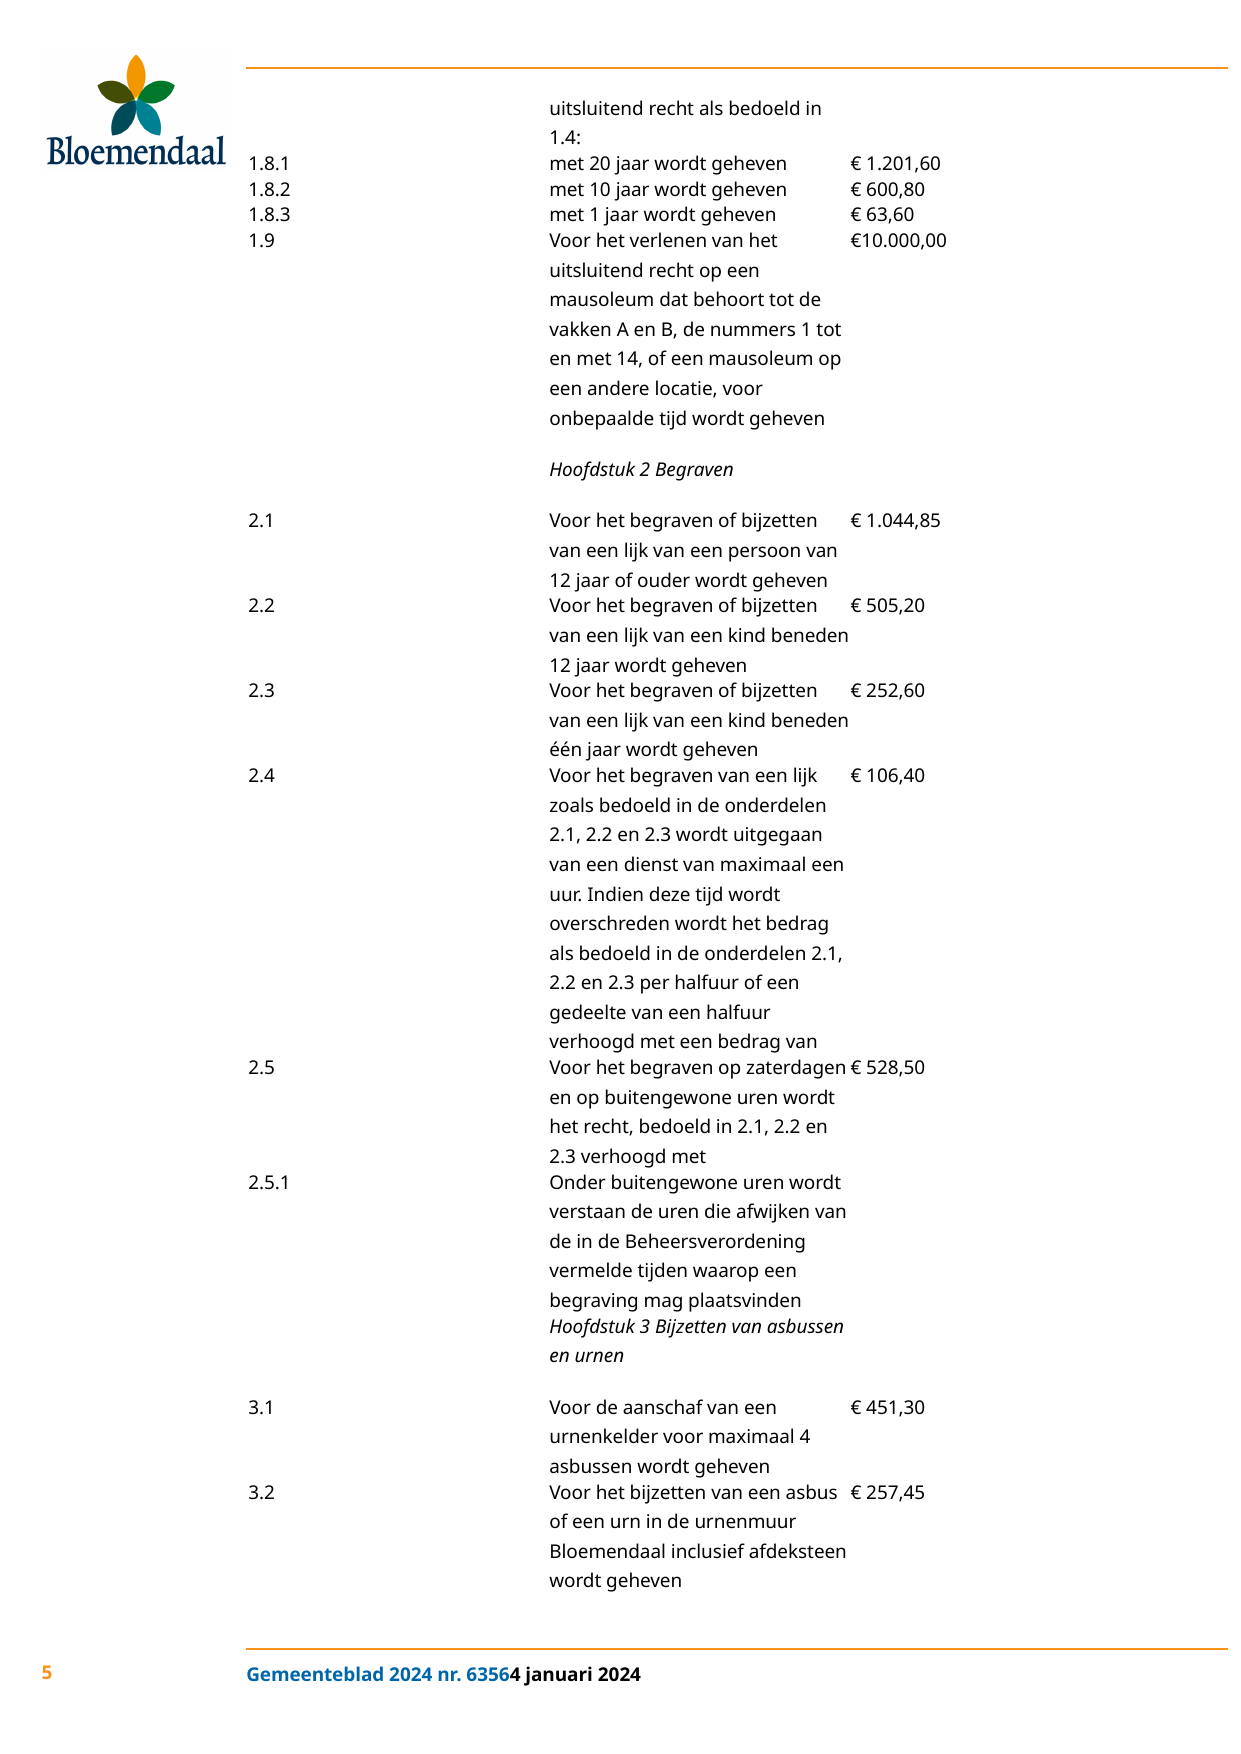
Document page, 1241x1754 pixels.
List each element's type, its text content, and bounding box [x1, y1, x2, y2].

table_cell € 257,45 [850, 1479, 1152, 1593]
table_cell 1.8.3 [248, 202, 549, 227]
table_cell [248, 431, 549, 456]
table_cell 3.2 [248, 1479, 549, 1593]
table_cell [850, 1313, 1152, 1368]
table_cell met 20 jaar wordt geheven [549, 150, 850, 176]
table_cell Hoofdstuk 2 Begraven [549, 456, 850, 482]
table_cell uitsluitend recht als bedoeld in 1.4: [549, 95, 850, 150]
table_cell Voor de aanschaf van een urnenkelder voor maximaal 4 asbussen wordt geheven [549, 1394, 850, 1479]
table_cell 1.8.1 [248, 150, 549, 176]
table_cell [850, 456, 1152, 482]
table_cell 2.2 [248, 593, 549, 677]
table_cell met 1 jaar wordt geheven [549, 202, 850, 227]
table_cell Voor het begraven of bijzetten van een lijk van een persoon van 12 jaar of ouder wordt geheven [549, 508, 850, 593]
table_cell [850, 1368, 1152, 1394]
table_cell [850, 482, 1152, 508]
table_cell [248, 1368, 549, 1394]
table_cell [248, 456, 549, 482]
table_cell € 106,40 [850, 763, 1152, 1054]
table_cell met 10 jaar wordt geheven [549, 176, 850, 202]
table_cell 1.8.2 [248, 176, 549, 202]
table_cell [549, 431, 850, 456]
table_cell [248, 1313, 549, 1368]
table_cell €10.000,00 [850, 227, 1152, 431]
table_cell 2.5 [248, 1054, 549, 1169]
table_cell € 505,20 [850, 593, 1152, 677]
table_cell [850, 431, 1152, 456]
table_cell [549, 482, 850, 508]
table_cell Voor het begraven van een lijk zoals bedoeld in de onderdelen 2.1, 2.2 en 2.3 wordt uitgegaan van een dienst van maximaal een uur. Indien deze tijd wordt overschreden wordt het bedrag als bedoeld in de onderdelen 2.1, 2.2 en 2.3 per halfuur of een gedeelte van een halfuur verhoogd met een bedrag van [549, 763, 850, 1054]
table_cell Voor het begraven op zaterdagen en op buitengewone uren wordt het recht, bedoeld in 2.1, 2.2 en 2.3 verhoogd met [549, 1054, 850, 1169]
table_cell Voor het bijzetten van een asbus of een urn in de urnenmuur Bloemendaal inclusief afdeksteen wordt geheven [549, 1479, 850, 1593]
picture [41, 47, 231, 172]
table_cell 1.9 [248, 227, 549, 431]
table_cell [850, 95, 1152, 150]
table_cell Hoofdstuk 3 Bijzetten van asbussen en urnen [549, 1313, 850, 1368]
table_cell € 1.201,60 [850, 150, 1152, 176]
table_cell 2.4 [248, 763, 549, 1054]
table_cell € 600,80 [850, 176, 1152, 202]
table_cell € 528,50 [850, 1054, 1152, 1169]
table_cell [248, 482, 549, 508]
table_cell 2.5.1 [248, 1169, 549, 1313]
table_cell [248, 95, 549, 150]
table_cell 2.3 [248, 678, 549, 762]
table_cell Voor het verlenen van het uitsluitend recht op een mausoleum dat behoort tot de vakken A en B, de nummers 1 tot en met 14, of een mausoleum op een andere locatie, voor onbepaalde tijd wordt geheven [549, 227, 850, 431]
table_cell Onder buitengewone uren wordt verstaan de uren die afwijken van de in de Beheersverordening vermelde tijden waarop een begraving mag plaatsvinden [549, 1169, 850, 1313]
table_cell 3.1 [248, 1394, 549, 1479]
table_cell € 451,30 [850, 1394, 1152, 1479]
table_cell 2.1 [248, 508, 549, 593]
table_cell € 252,60 [850, 678, 1152, 762]
table_cell € 63,60 [850, 202, 1152, 227]
table_cell Voor het begraven of bijzetten van een lijk van een kind beneden 12 jaar wordt geheven [549, 593, 850, 677]
table_cell [549, 1368, 850, 1394]
table_cell Voor het begraven of bijzetten van een lijk van een kind beneden één jaar wordt geheven [549, 678, 850, 762]
table_cell [850, 1169, 1152, 1313]
table_cell € 1.044,85 [850, 508, 1152, 593]
